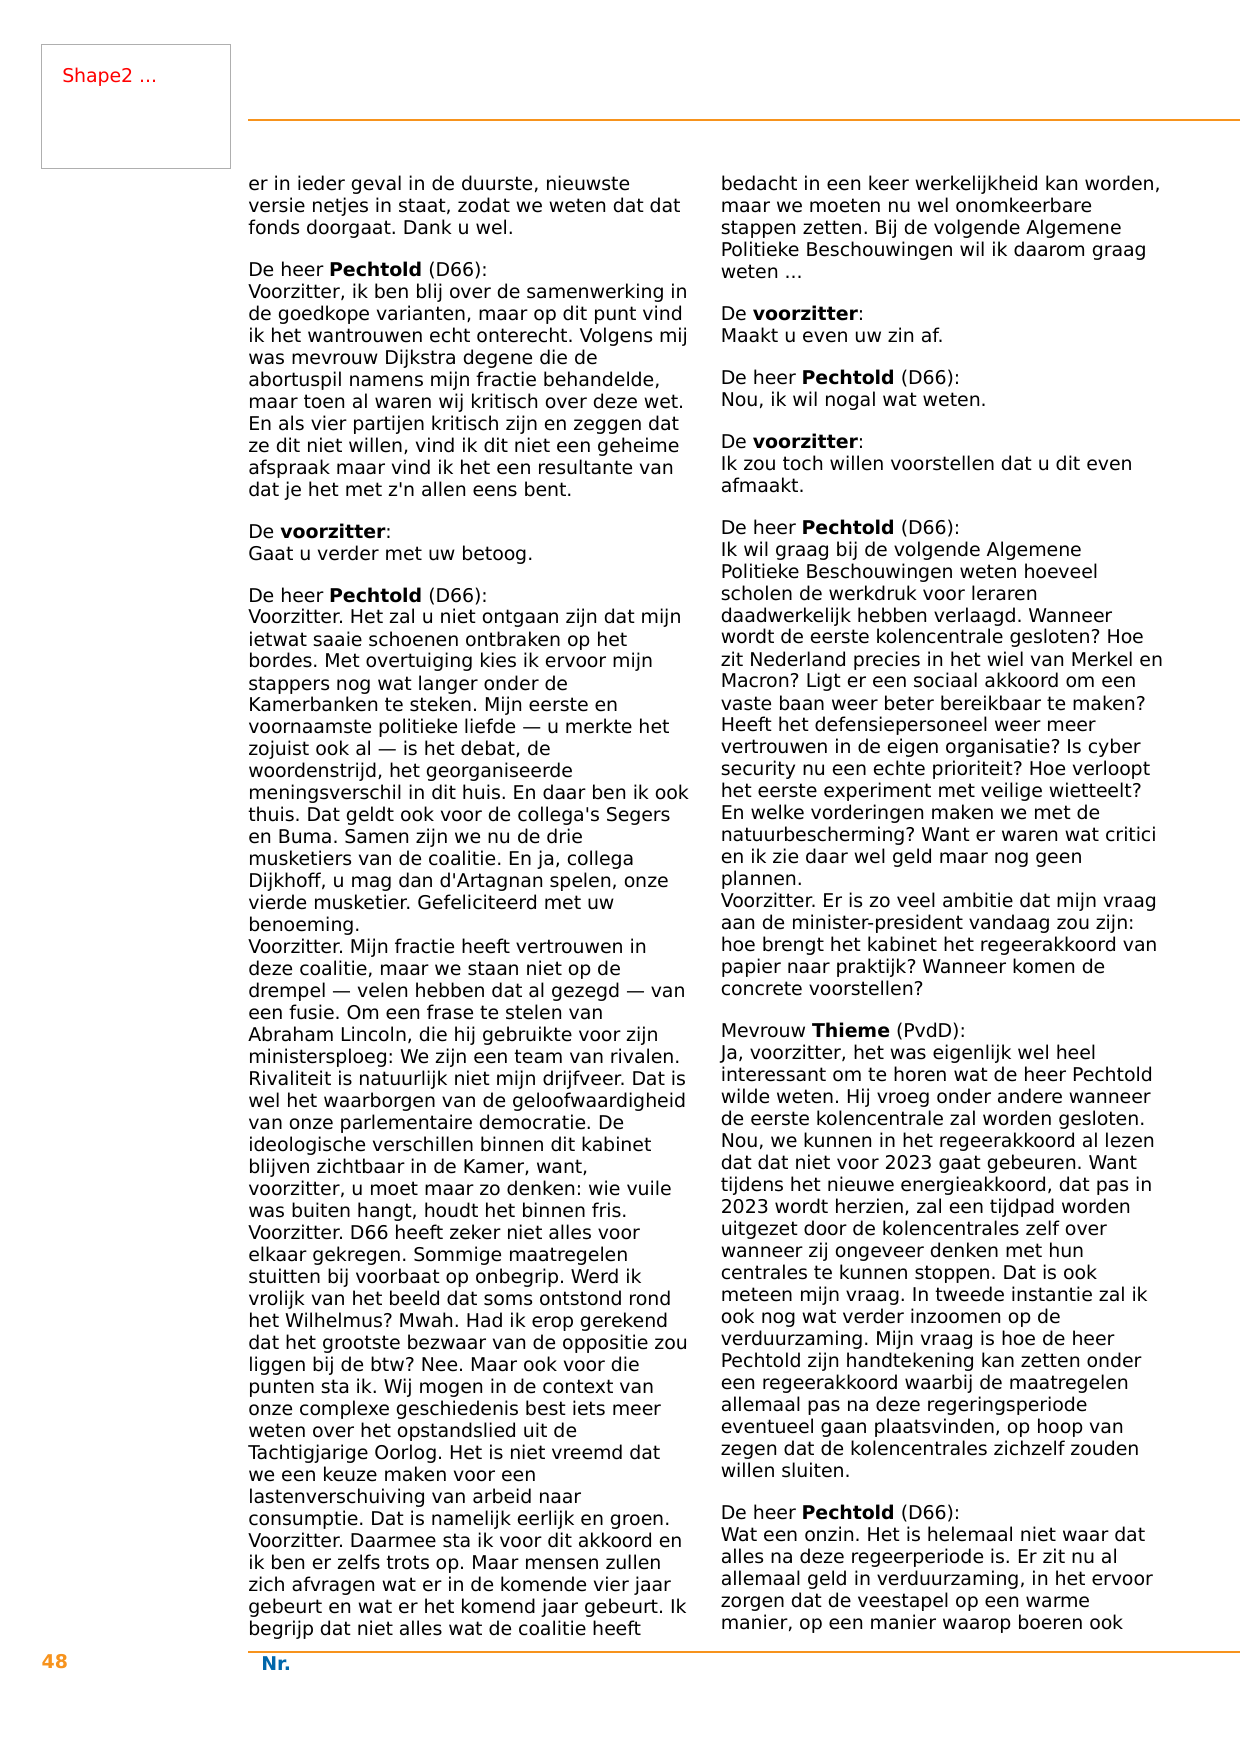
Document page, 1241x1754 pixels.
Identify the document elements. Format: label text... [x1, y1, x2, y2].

text Nou, ik wil nogal wat weten. [721, 389, 1163, 411]
text De heer Pechtold (D66): [721, 517, 1163, 538]
text Voorzitter, ik ben blij over de samenwerking in de goedkope varianten, maar op dit punt vind ik het wantrouwen echt onterecht. Volgens mij was mevrouw Dijkstra degene die de abortuspil namens mijn fractie behandelde, maar toen al waren wij kritisch over deze wet. En als vier partijen kritisch zijn en zeggen dat ze dit niet willen, vind ik dit niet een geheime afspraak maar vind ik het een resultante van dat je het met z'n allen eens bent. [248, 281, 691, 501]
text Voorzitter. Mijn fractie heeft vertrouwen in deze coalitie, maar we staan niet op de drempel — velen hebben dat al gezegd — van een fusie. Om een frase te stelen van Abraham Lincoln, die hij gebruikte voor zijn ministersploeg: We zijn een team van rivalen. Rivaliteit is natuurlijk niet mijn drijfveer. Dat is wel het waarborgen van de geloofwaardigheid van onze parlementaire democratie. De ideologische verschillen binnen dit kabinet blijven zichtbaar in de Kamer, want, voorzitter, u moet maar zo denken: wie vuile was buiten hangt, houdt het binnen fris. [248, 936, 691, 1222]
text De voorzitter: [721, 303, 1163, 325]
text Maakt u even uw zin af. [721, 325, 1163, 347]
text De heer Pechtold (D66): [721, 367, 1163, 389]
text Voorzitter. Het zal u niet ontgaan zijn dat mijn ietwat saaie schoenen ontbraken op het bordes. Met overtuiging kies ik ervoor mijn stappers nog wat langer onder de Kamerbanken te steken. Mijn eerste en voornaamste politieke liefde — u merkte het zojuist ook al — is het debat, de woordenstrijd, het georganiseerde meningsverschil in dit huis. En daar ben ik ook thuis. Dat geldt ook voor de collega's Segers en Buma. Samen zijn we nu de drie musketiers van de coalitie. En ja, collega Dijkhoff, u mag dan d'Artagnan spelen, onze vierde musketier. Gefeliciteerd met uw benoeming. [248, 606, 691, 936]
text bedacht in een keer werkelijkheid kan worden, maar we moeten nu wel onomkeerbare stappen zetten. Bij de volgende Algemene Politieke Beschouwingen wil ik daarom graag weten ... [721, 173, 1163, 283]
text Ik zou toch willen voorstellen dat u dit even afmaakt. [721, 453, 1163, 497]
text De voorzitter: [721, 431, 1163, 453]
text Ik wil graag bij de volgende Algemene Politieke Beschouwingen weten hoeveel scholen de werkdruk voor leraren daadwerkelijk hebben verlaagd. Wanneer wordt de eerste kolencentrale gesloten? Hoe zit Nederland precies in het wiel van Merkel en Macron? Ligt er een sociaal akkoord om een vaste baan weer beter bereikbaar te maken? Heeft het defensiepersoneel weer meer vertrouwen in de eigen organisatie? Is cyber security nu een echte prioriteit? Hoe verloopt het eerste experiment met veilige wietteelt? En welke vorderingen maken we met de natuurbescherming? Want er waren wat critici en ik zie daar wel geld maar nog geen plannen. [721, 538, 1163, 890]
text Voorzitter. D66 heeft zeker niet alles voor elkaar gekregen. Sommige maatregelen stuitten bij voorbaat op onbegrip. Werd ik vrolijk van het beeld dat soms ontstond rond het Wilhelmus? Mwah. Had ik erop gerekend dat het grootste bezwaar van de oppositie zou liggen bij de btw? Nee. Maar ook voor die punten sta ik. Wij mogen in de context van onze complexe geschiedenis best iets meer weten over het opstandslied uit de Tachtigjarige Oorlog. Het is niet vreemd dat we een keuze maken voor een lastenverschuiving van arbeid naar consumptie. Dat is namelijk eerlijk en groen. [248, 1222, 691, 1529]
text De heer Pechtold (D66): [721, 1502, 1163, 1524]
text Voorzitter. Er is zo veel ambitie dat mijn vraag aan de minister-president vandaag zou zijn: hoe brengt het kabinet het regeerakkoord van papier naar praktijk? Wanneer komen de concrete voorstellen? [721, 890, 1163, 1000]
text Mevrouw Thieme (PvdD): [721, 1020, 1163, 1042]
text De heer Pechtold (D66): [248, 584, 691, 606]
text Wat een onzin. Het is helemaal niet waar dat alles na deze regeerperiode is. Er zit nu al allemaal geld in verduurzaming, in het ervoor zorgen dat de veestapel op een warme manier, op een manier waarop boeren ook [721, 1524, 1163, 1633]
text De voorzitter: [248, 521, 691, 542]
text Voorzitter. Daarmee sta ik voor dit akkoord en ik ben er zelfs trots op. Maar mensen zullen zich afvragen wat er in de komende vier jaar gebeurt en wat er het komend jaar gebeurt. Ik begrijp dat niet alles wat de coalitie heeft [248, 1529, 691, 1639]
text Gaat u verder met uw betoog. [248, 542, 691, 564]
text er in ieder geval in de duurste, nieuwste versie netjes in staat, zodat we weten dat dat fonds doorgaat. Dank u wel. [248, 173, 691, 239]
text Ja, voorzitter, het was eigenlijk wel heel interessant om te horen wat de heer Pechtold wilde weten. Hij vroeg onder andere wanneer de eerste kolencentrale zal worden gesloten. Nou, we kunnen in het regeerakkoord al lezen dat dat niet voor 2023 gaat gebeuren. Want tijdens het nieuwe energieakkoord, dat pas in 2023 wordt herzien, zal een tijdpad worden uitgezet door de kolencentrales zelf over wanneer zij ongeveer denken met hun centrales te kunnen stoppen. Dat is ook meteen mijn vraag. In tweede instantie zal ik ook nog wat verder inzoomen op de verduurzaming. Mijn vraag is hoe de heer Pechtold zijn handtekening kan zetten onder een regeerakkoord waarbij de maatregelen allemaal pas na deze regeringsperiode eventueel gaan plaatsvinden, op hoop van zegen dat de kolencentrales zichzelf zouden willen sluiten. [721, 1042, 1163, 1482]
text De heer Pechtold (D66): [248, 259, 691, 281]
